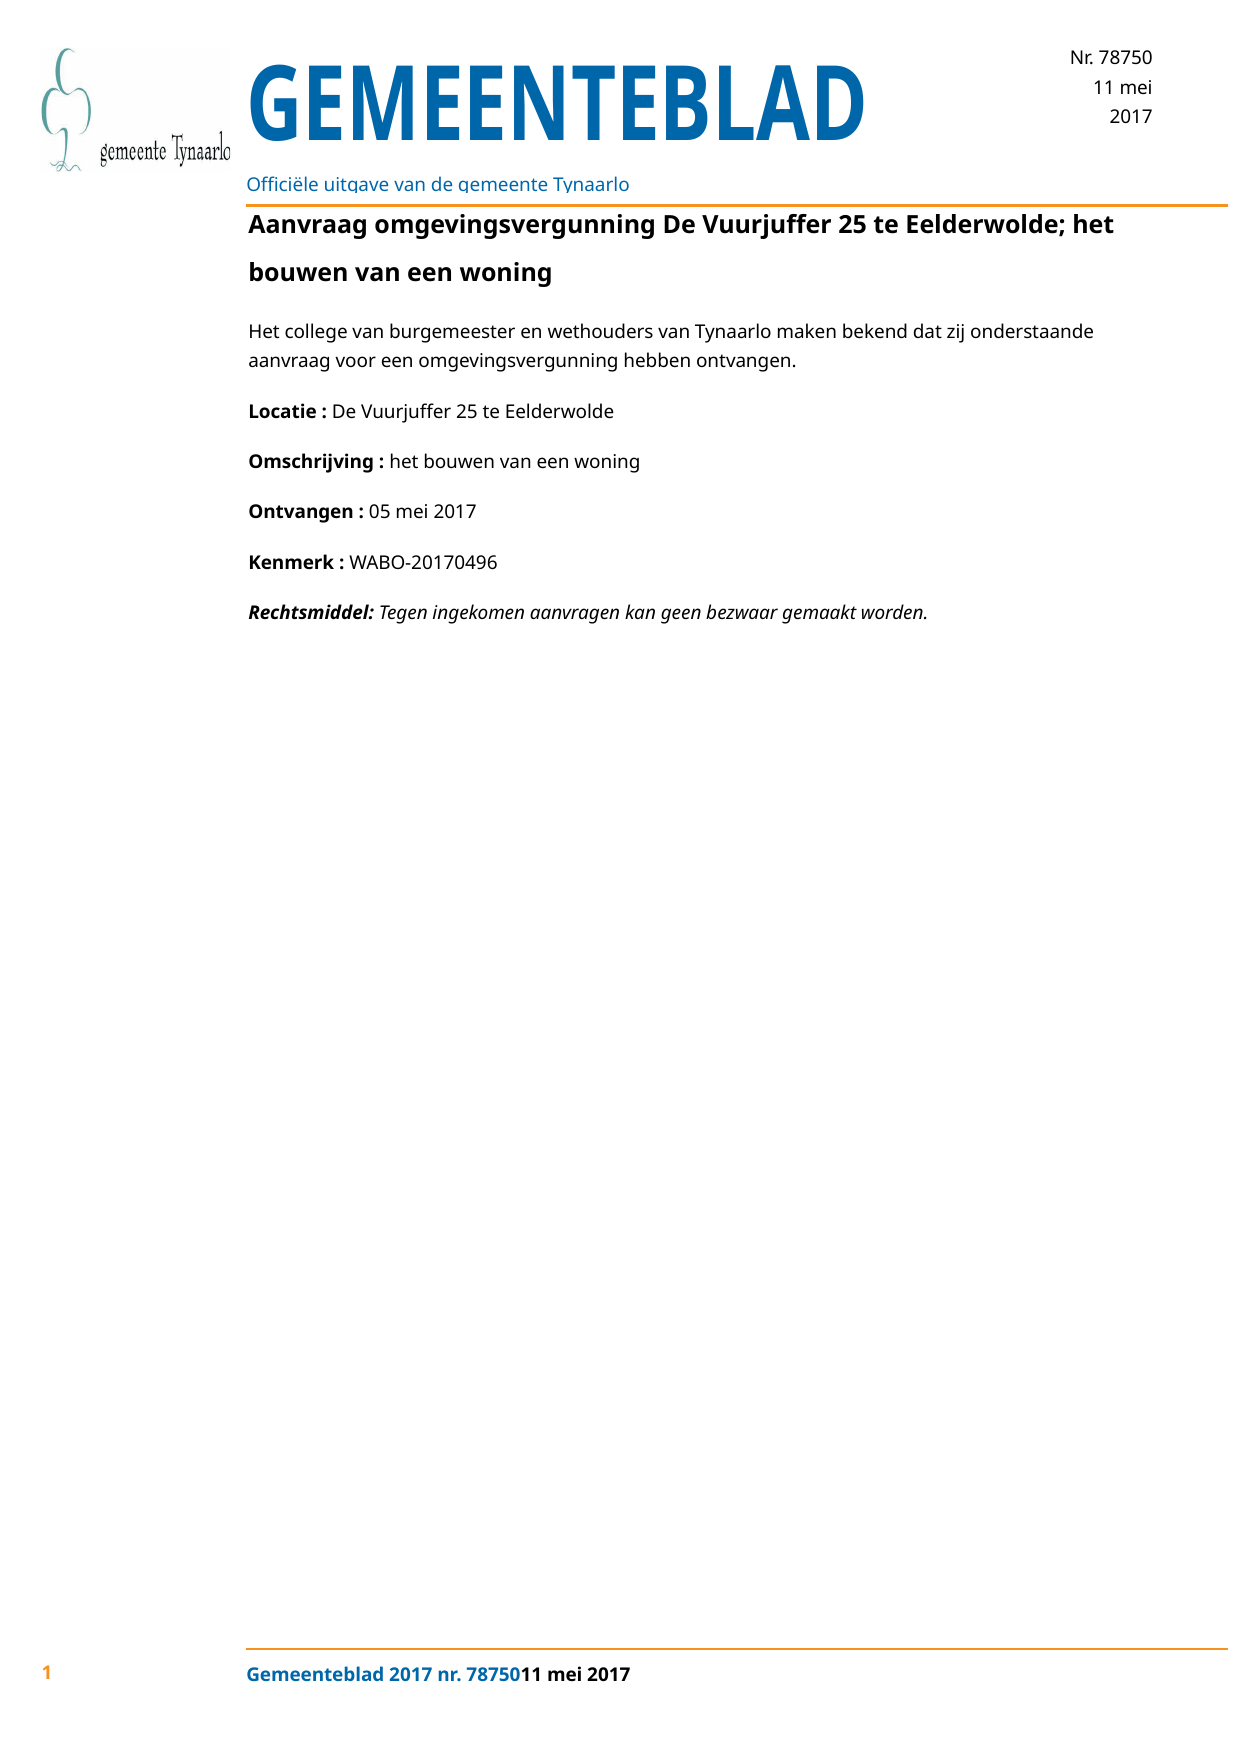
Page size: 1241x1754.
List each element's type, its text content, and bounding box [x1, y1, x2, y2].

picture [41, 47, 231, 172]
text Omschrijving : het bouwen van een woning [248, 448, 1152, 474]
text Kenmerk : WABO-20170496 [248, 549, 1152, 575]
text Rechtsmiddel: Tegen ingekomen aanvragen kan geen bezwaar gemaakt worden. [248, 599, 1152, 625]
text Het college van burgemeester en wethouders van Tynaarlo maken bekend dat zij onderstaande aanvraag voor een omgevingsvergunning hebben ontvangen. [248, 318, 1152, 373]
text Locatie : De Vuurjuffer 25 te Eelderwolde [248, 398, 1152, 424]
text Aanvraag omgevingsvergunning De Vuurjuffer 25 te Eelderwolde; het bouwen van een woning [248, 207, 1152, 288]
text Ontvangen : 05 mei 2017 [248, 499, 1152, 524]
